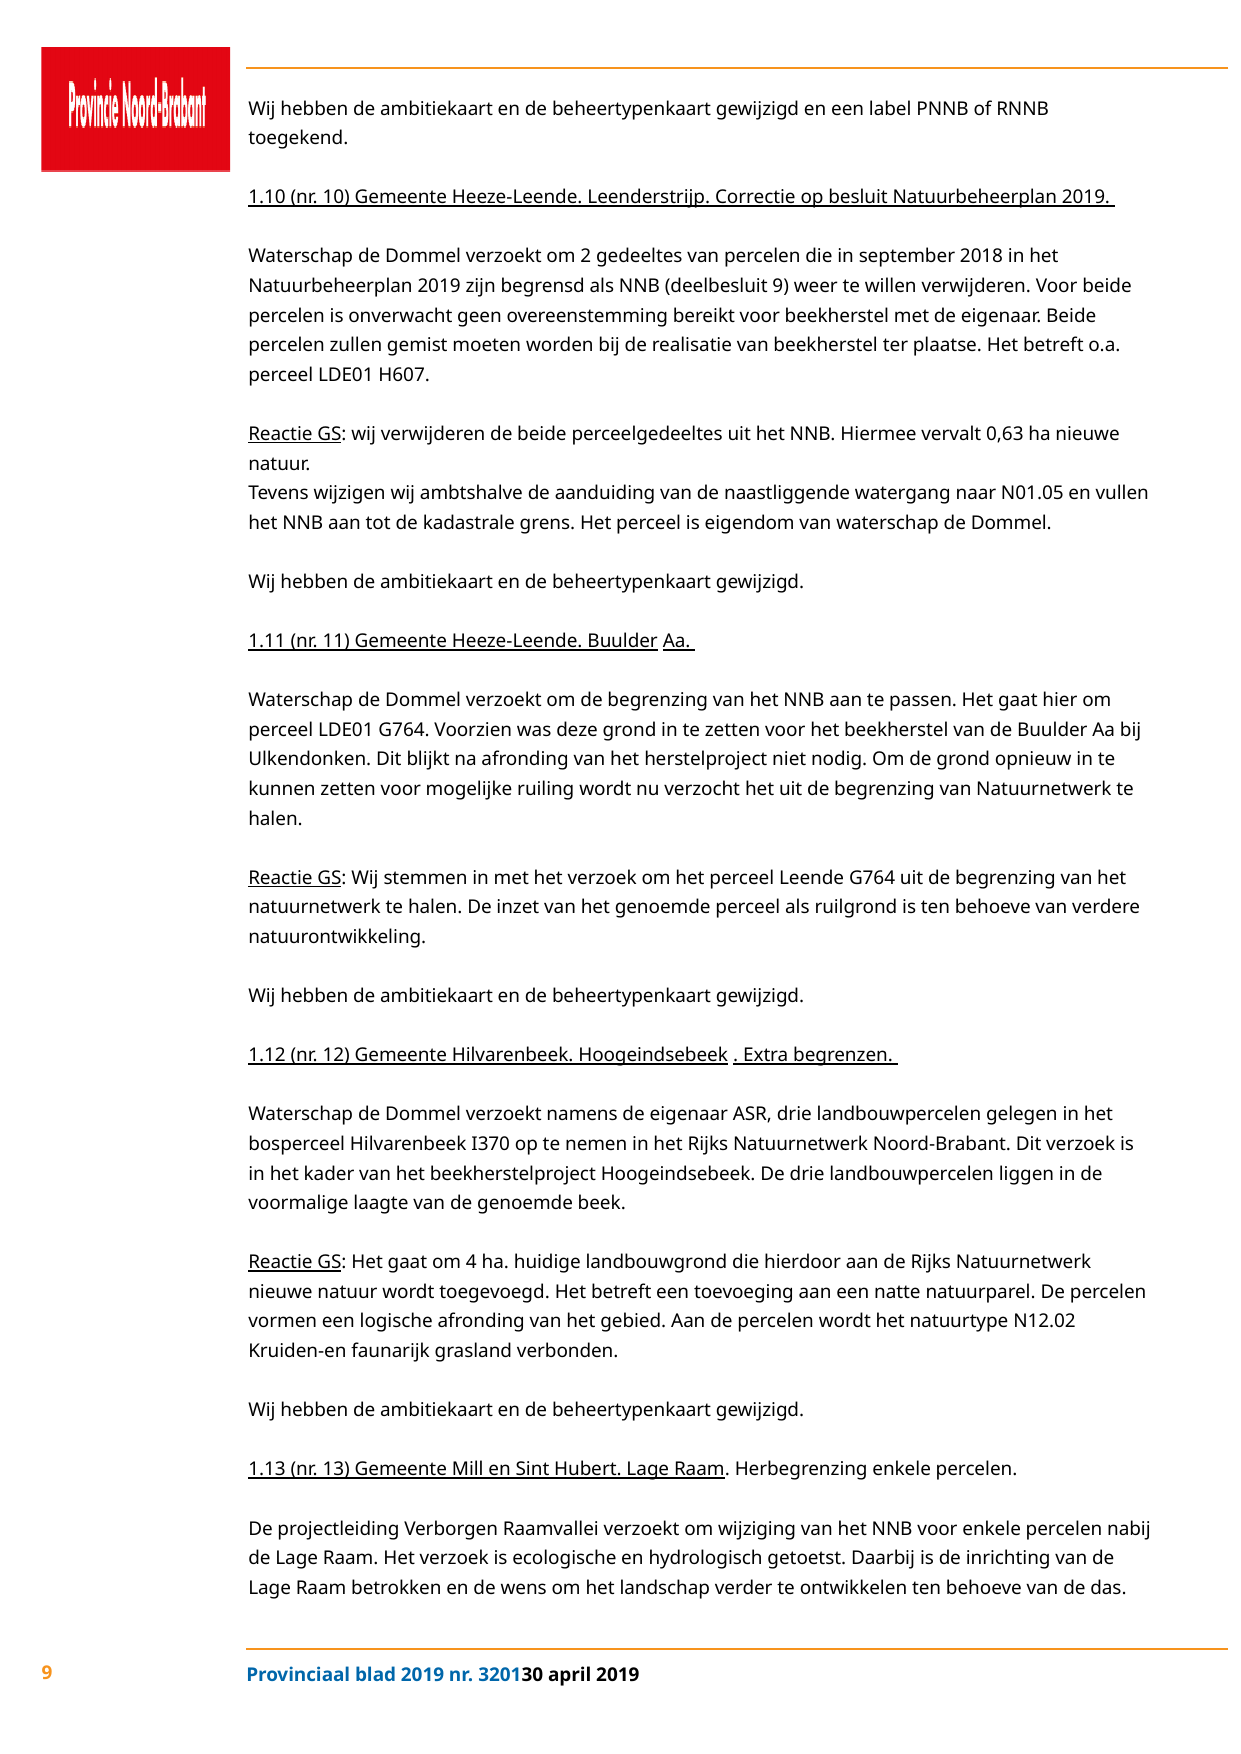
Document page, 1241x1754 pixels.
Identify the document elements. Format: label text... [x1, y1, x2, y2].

text Reactie GS: Het gaat om 4 ha. huidige landbouwgrond die hierdoor aan de Rijks Natuurnetwerk nieuwe natuur wordt toegevoegd. Het betreft een toevoeging aan een natte natuurparel. De percelen vormen een logische afronding van het gebied. Aan de percelen wordt het natuurtype N12.02 Kruiden-en faunarijk grasland verbonden. [248, 1248, 1152, 1363]
text Waterschap de Dommel verzoekt om de begrenzing van het NNB aan te passen. Het gaat hier om perceel LDE01 G764. Voorzien was deze grond in te zetten voor het beekherstel van de Buulder Aa bij Ulkendonken. Dit blijkt na afronding van het herstelproject niet nodig. Om de grond opnieuw in te kunnen zetten voor mogelijke ruiling wordt nu verzocht het uit de begrenzing van Natuurnetwerk te halen. [248, 686, 1152, 831]
picture [41, 47, 231, 172]
text 1.13 (nr. 13) Gemeente Mill en Sint Hubert. Lage Raam. Herbegrenzing enkele percelen. [248, 1456, 1152, 1481]
text Wij hebben de ambitiekaart en de beheertypenkaart gewijzigd. [248, 1396, 1152, 1422]
text Tevens wijzigen wij ambtshalve de aanduiding van de naastliggende watergang naar N01.05 en vullen het NNB aan tot de kadastrale grens. Het perceel is eigendom van waterschap de Dommel. [248, 479, 1152, 535]
text Reactie GS: wij verwijderen de beide perceelgedeeltes uit het NNB. Hiermee vervalt 0,63 ha nieuwe natuur. [248, 420, 1152, 476]
text 1.11 (nr. 11) Gemeente Heeze-Leende. Buulder Aa. [248, 627, 1152, 653]
text Waterschap de Dommel verzoekt namens de eigenaar ASR, drie landbouwpercelen gelegen in het bosperceel Hilvarenbeek I370 op te nemen in het Rijks Natuurnetwerk Noord-Brabant. Dit verzoek is in het kader van het beekherstelproject Hoogeindsebeek. De drie landbouwpercelen liggen in de voormalige laagte van de genoemde beek. [248, 1101, 1152, 1215]
text Waterschap de Dommel verzoekt om 2 gedeeltes van percelen die in september 2018 in het Natuurbeheerplan 2019 zijn begrensd als NNB (deelbesluit 9) weer te willen verwijderen. Voor beide percelen is onverwacht geen overeenstemming bereikt voor beekherstel met de eigenaar. Beide percelen zullen gemist moeten worden bij de realisatie van beekherstel ter plaatse. Het betreft o.a. perceel LDE01 H607. [248, 243, 1152, 387]
text Wij hebben de ambitiekaart en de beheertypenkaart gewijzigd en een label PNNB of RNNB toegekend. [248, 95, 1152, 150]
text 1.10 (nr. 10) Gemeente Heeze-Leende. Leenderstrijp. Correctie op besluit Natuurbeheerplan 2019. [248, 183, 1152, 209]
text 1.12 (nr. 12) Gemeente Hilvarenbeek. Hoogeindsebeek . Extra begrenzen. [248, 1041, 1152, 1067]
text De projectleiding Verborgen Raamvallei verzoekt om wijziging van het NNB voor enkele percelen nabij de Lage Raam. Het verzoek is ecologische en hydrologisch getoetst. Daarbij is de inrichting van de Lage Raam betrokken en de wens om het landschap verder te ontwikkelen ten behoeve van de das. [248, 1515, 1152, 1600]
text Wij hebben de ambitiekaart en de beheertypenkaart gewijzigd. [248, 982, 1152, 1008]
text Wij hebben de ambitiekaart en de beheertypenkaart gewijzigd. [248, 568, 1152, 594]
text Reactie GS: Wij stemmen in met het verzoek om het perceel Leende G764 uit de begrenzing van het natuurnetwerk te halen. De inzet van het genoemde perceel als ruilgrond is ten behoeve van verdere natuurontwikkeling. [248, 864, 1152, 949]
